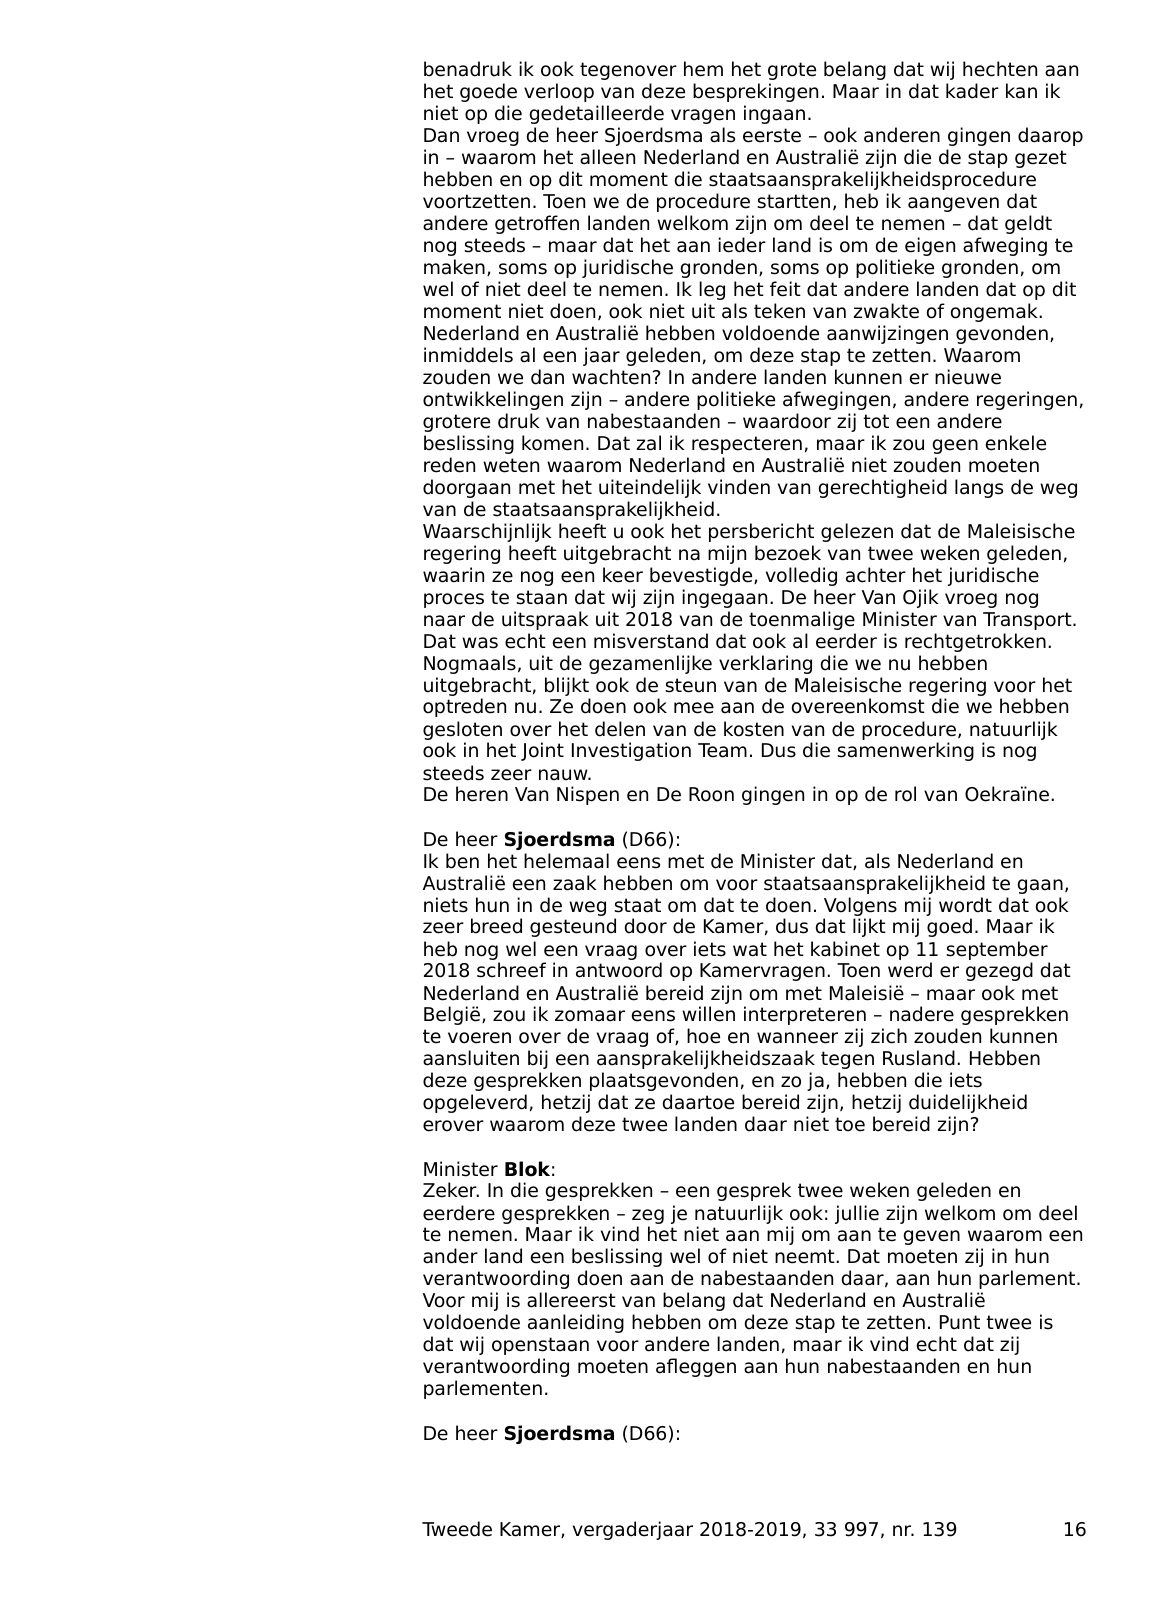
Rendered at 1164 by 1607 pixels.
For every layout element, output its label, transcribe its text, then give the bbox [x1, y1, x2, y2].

text Waarschijnlijk heeft u ook het persbericht gelezen dat de Maleisische regering heeft uitgebracht na mijn bezoek van twee weken geleden, waarin ze nog een keer bevestigde, volledig achter het juridische proces te staan dat wij zijn ingegaan. De heer Van Ojik vroeg nog naar de uitspraak uit 2018 van de toenmalige Minister van Transport. Dat was echt een misverstand dat ook al eerder is rechtgetrokken. Nogmaals, uit de gezamenlijke verklaring die we nu hebben uitgebracht, blijkt ook de steun van de Maleisische regering voor het optreden nu. Ze doen ook mee aan de overeenkomst die we hebben gesloten over het delen van de kosten van de procedure, natuurlijk ook in het Joint Investigation Team. Dus die samenwerking is nog steeds zeer nauw. [422, 521, 1087, 784]
text benadruk ik ook tegenover hem het grote belang dat wij hechten aan het goede verloop van deze besprekingen. Maar in dat kader kan ik niet op die gedetailleerde vragen ingaan. [422, 59, 1087, 125]
text Zeker. In die gesprekken – een gesprek twee weken geleden en eerdere gesprekken – zeg je natuurlijk ook: jullie zijn welkom om deel te nemen. Maar ik vind het niet aan mij om aan te geven waarom een ander land een beslissing wel of niet neemt. Dat moeten zij in hun verantwoording doen aan de nabestaanden daar, aan hun parlement. Voor mij is allereerst van belang dat Nederland en Australië voldoende aanleiding hebben om deze stap te zetten. Punt twee is dat wij openstaan voor andere landen, maar ik vind echt dat zij verantwoording moeten afleggen aan hun nabestaanden en hun parlementen. [422, 1180, 1087, 1400]
text Dan vroeg de heer Sjoerdsma als eerste – ook anderen gingen daarop in – waarom het alleen Nederland en Australië zijn die de stap gezet hebben en op dit moment die staatsaansprakelijkheidsprocedure voortzetten. Toen we de procedure startten, heb ik aangeven dat andere getroffen landen welkom zijn om deel te nemen – dat geldt nog steeds – maar dat het aan ieder land is om de eigen afweging te maken, soms op juridische gronden, soms op politieke gronden, om wel of niet deel te nemen. Ik leg het feit dat andere landen dat op dit moment niet doen, ook niet uit als teken van zwakte of ongemak. Nederland en Australië hebben voldoende aanwijzingen gevonden, inmiddels al een jaar geleden, om deze stap te zetten. Waarom zouden we dan wachten? In andere landen kunnen er nieuwe ontwikkelingen zijn – andere politieke afwegingen, andere regeringen, grotere druk van nabestaanden – waardoor zij tot een andere beslissing komen. Dat zal ik respecteren, maar ik zou geen enkele reden weten waarom Nederland en Australië niet zouden moeten doorgaan met het uiteindelijk vinden van gerechtigheid langs de weg van de staatsaansprakelijkheid. [422, 125, 1087, 521]
text De heer Sjoerdsma (D66): [422, 1422, 1087, 1444]
text Minister Blok: [422, 1158, 1087, 1180]
text Ik ben het helemaal eens met de Minister dat, als Nederland en Australië een zaak hebben om voor staatsaansprakelijkheid te gaan, niets hun in de weg staat om dat te doen. Volgens mij wordt dat ook zeer breed gesteund door de Kamer, dus dat lijkt mij goed. Maar ik heb nog wel een vraag over iets wat het kabinet op 11 september 2018 schreef in antwoord op Kamervragen. Toen werd er gezegd dat Nederland en Australië bereid zijn om met Maleisië – maar ook met België, zou ik zomaar eens willen interpreteren – nadere gesprekken te voeren over de vraag of, hoe en wanneer zij zich zouden kunnen aansluiten bij een aansprakelijkheidszaak tegen Rusland. Hebben deze gesprekken plaatsgevonden, en zo ja, hebben die iets opgeleverd, hetzij dat ze daartoe bereid zijn, hetzij duidelijkheid erover waarom deze twee landen daar niet toe bereid zijn? [422, 851, 1087, 1136]
text De heer Sjoerdsma (D66): [422, 828, 1087, 851]
text De heren Van Nispen en De Roon gingen in op de rol van Oekraïne. [422, 784, 1087, 806]
